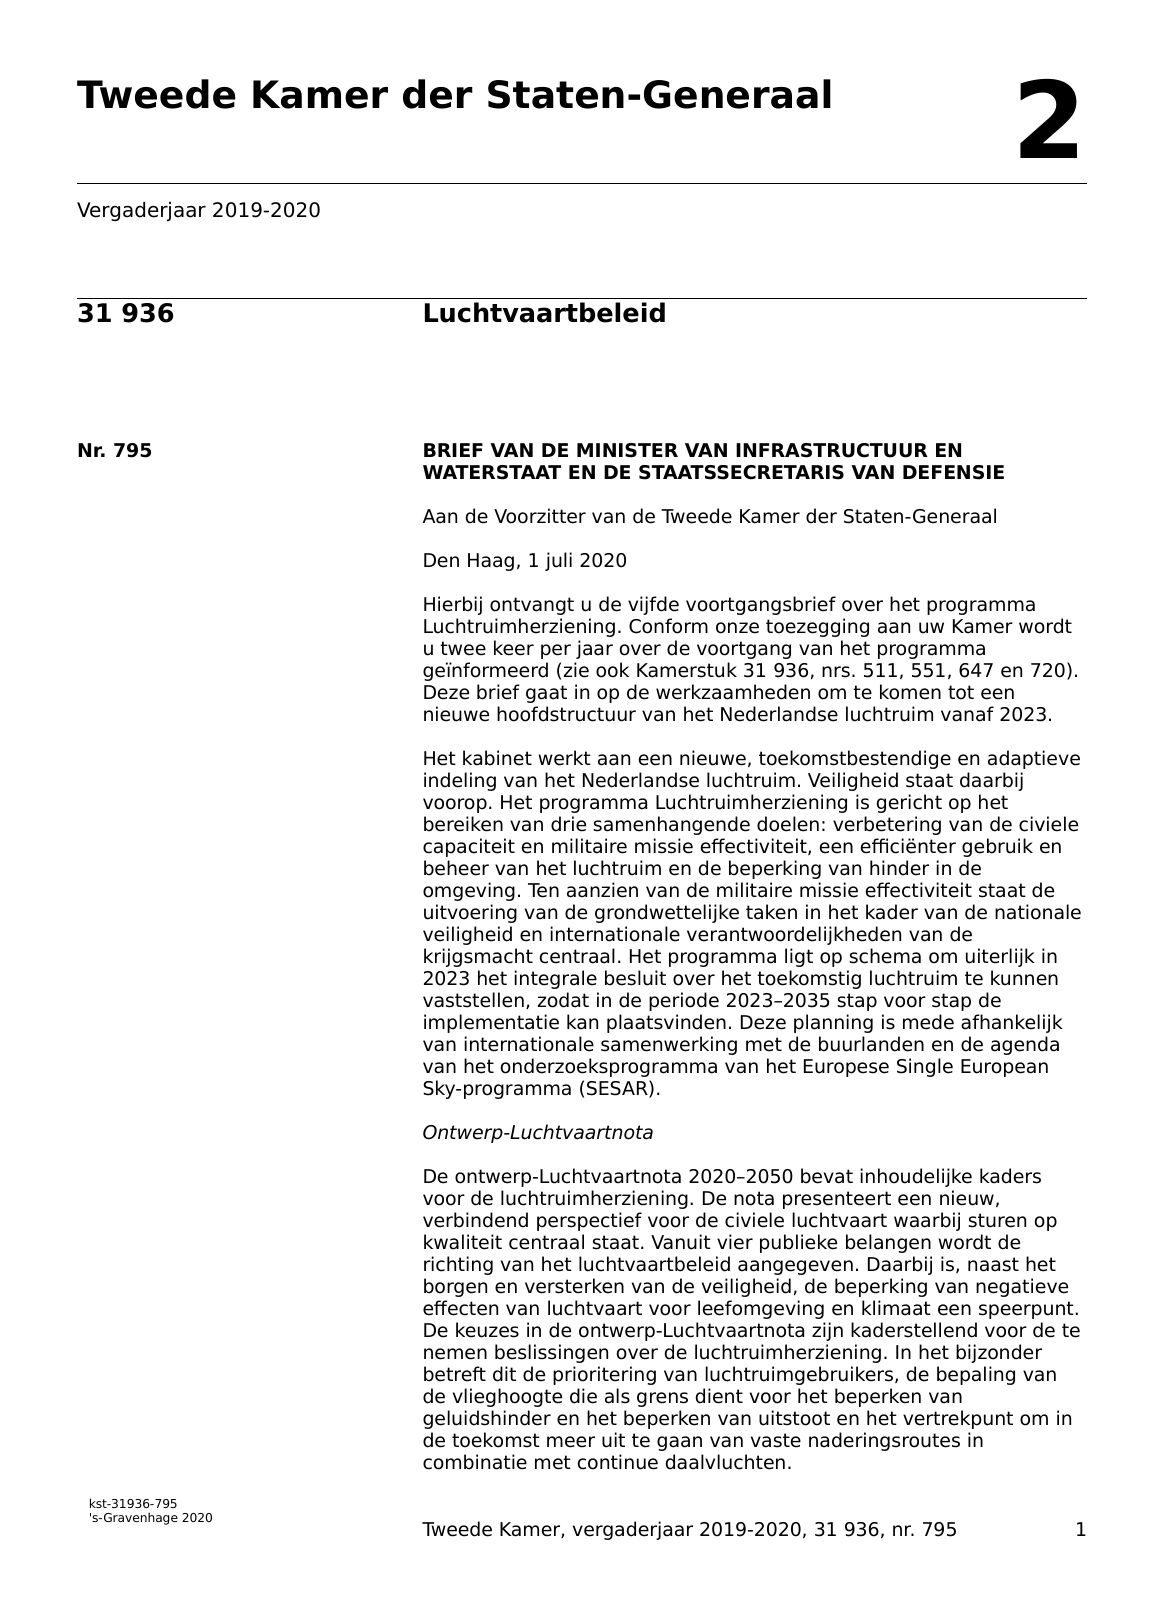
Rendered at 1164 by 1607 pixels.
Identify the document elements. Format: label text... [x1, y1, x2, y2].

text Het kabinet werkt aan een nieuwe, toekomstbestendige en adaptieve indeling van het Nederlandse luchtruim. Veiligheid staat daarbij voorop. Het programma Luchtruimherziening is gericht op het bereiken van drie samenhangende doelen: verbetering van de civiele capaciteit en militaire missie effectiviteit, een efficiënter gebruik en beheer van het luchtruim en de beperking van hinder in de omgeving. Ten aanzien van de militaire missie effectiviteit staat de uitvoering van de grondwettelijke taken in het kader van de nationale veiligheid en internationale verantwoordelijkheden van de krijgsmacht centraal. Het programma ligt op schema om uiterlijk in 2023 het integrale besluit over het toekomstig luchtruim te kunnen vaststellen, zodat in de periode 2023–2035 stap voor stap de implementatie kan plaatsvinden. Deze planning is mede afhankelijk van internationale samenwerking met de buurlanden en de agenda van het onderzoeksprogramma van het Europese Single European Sky-programma (SESAR). [422, 748, 1087, 1100]
text Den Haag, 1 juli 2020 [422, 550, 1087, 572]
text 's-Gravenhage 2020 [88, 1511, 323, 1525]
subtitle Ontwerp-Luchtvaartnota [422, 1122, 1087, 1144]
text De ontwerp-Luchtvaartnota 2020–2050 bevat inhoudelijke kaders voor de luchtruimherziening. De nota presenteert een nieuw, verbindend perspectief voor de civiele luchtvaart waarbij sturen op kwaliteit centraal staat. Vanuit vier publieke belangen wordt de richting van het luchtvaartbeleid aangegeven. Daarbij is, naast het borgen en versterken van de veiligheid, de beperking van negatieve effecten van luchtvaart voor leefomgeving en klimaat een speerpunt. De keuzes in de ontwerp-Luchtvaartnota zijn kaderstellend voor de te nemen beslissingen over de luchtruimherziening. In het bijzonder betreft dit de prioritering van luchtruimgebruikers, de bepaling van de vlieghoogte die als grens dient voor het beperken van geluidshinder en het beperken van uitstoot en het vertrekpunt om in de toekomst meer uit te gaan van vaste naderingsroutes in combinatie met continue daalvluchten. [422, 1166, 1087, 1474]
subtitle 31 936 Luchtvaartbeleid [77, 299, 1087, 329]
subtitle Nr. 795 BRIEF VAN DE MINISTER VAN INFRASTRUCTUUR EN WATERSTAAT EN DE STAATSSECRETARIS VAN DEFENSIE [77, 440, 1087, 484]
table_header Tweede Kamer der Staten-Generaal [77, 59, 886, 183]
text kst-31936-795 [88, 1497, 323, 1511]
text Aan de Voorzitter van de Tweede Kamer der Staten-Generaal [422, 506, 1087, 528]
text Hierbij ontvangt u de vijfde voortgangsbrief over het programma Luchtruimherziening. Conform onze toezegging aan uw Kamer wordt u twee keer per jaar over de voortgang van het programma geïnformeerd (zie ook Kamerstuk 31 936, nrs. 511, 551, 647 en 720). Deze brief gaat in op de werkzaamheden om te komen tot een nieuwe hoofdstructuur van het Nederlandse luchtruim vanaf 2023. [422, 594, 1087, 726]
table_cell Vergaderjaar 2019-2020 [77, 184, 1087, 298]
table_header 2 [886, 59, 1087, 183]
